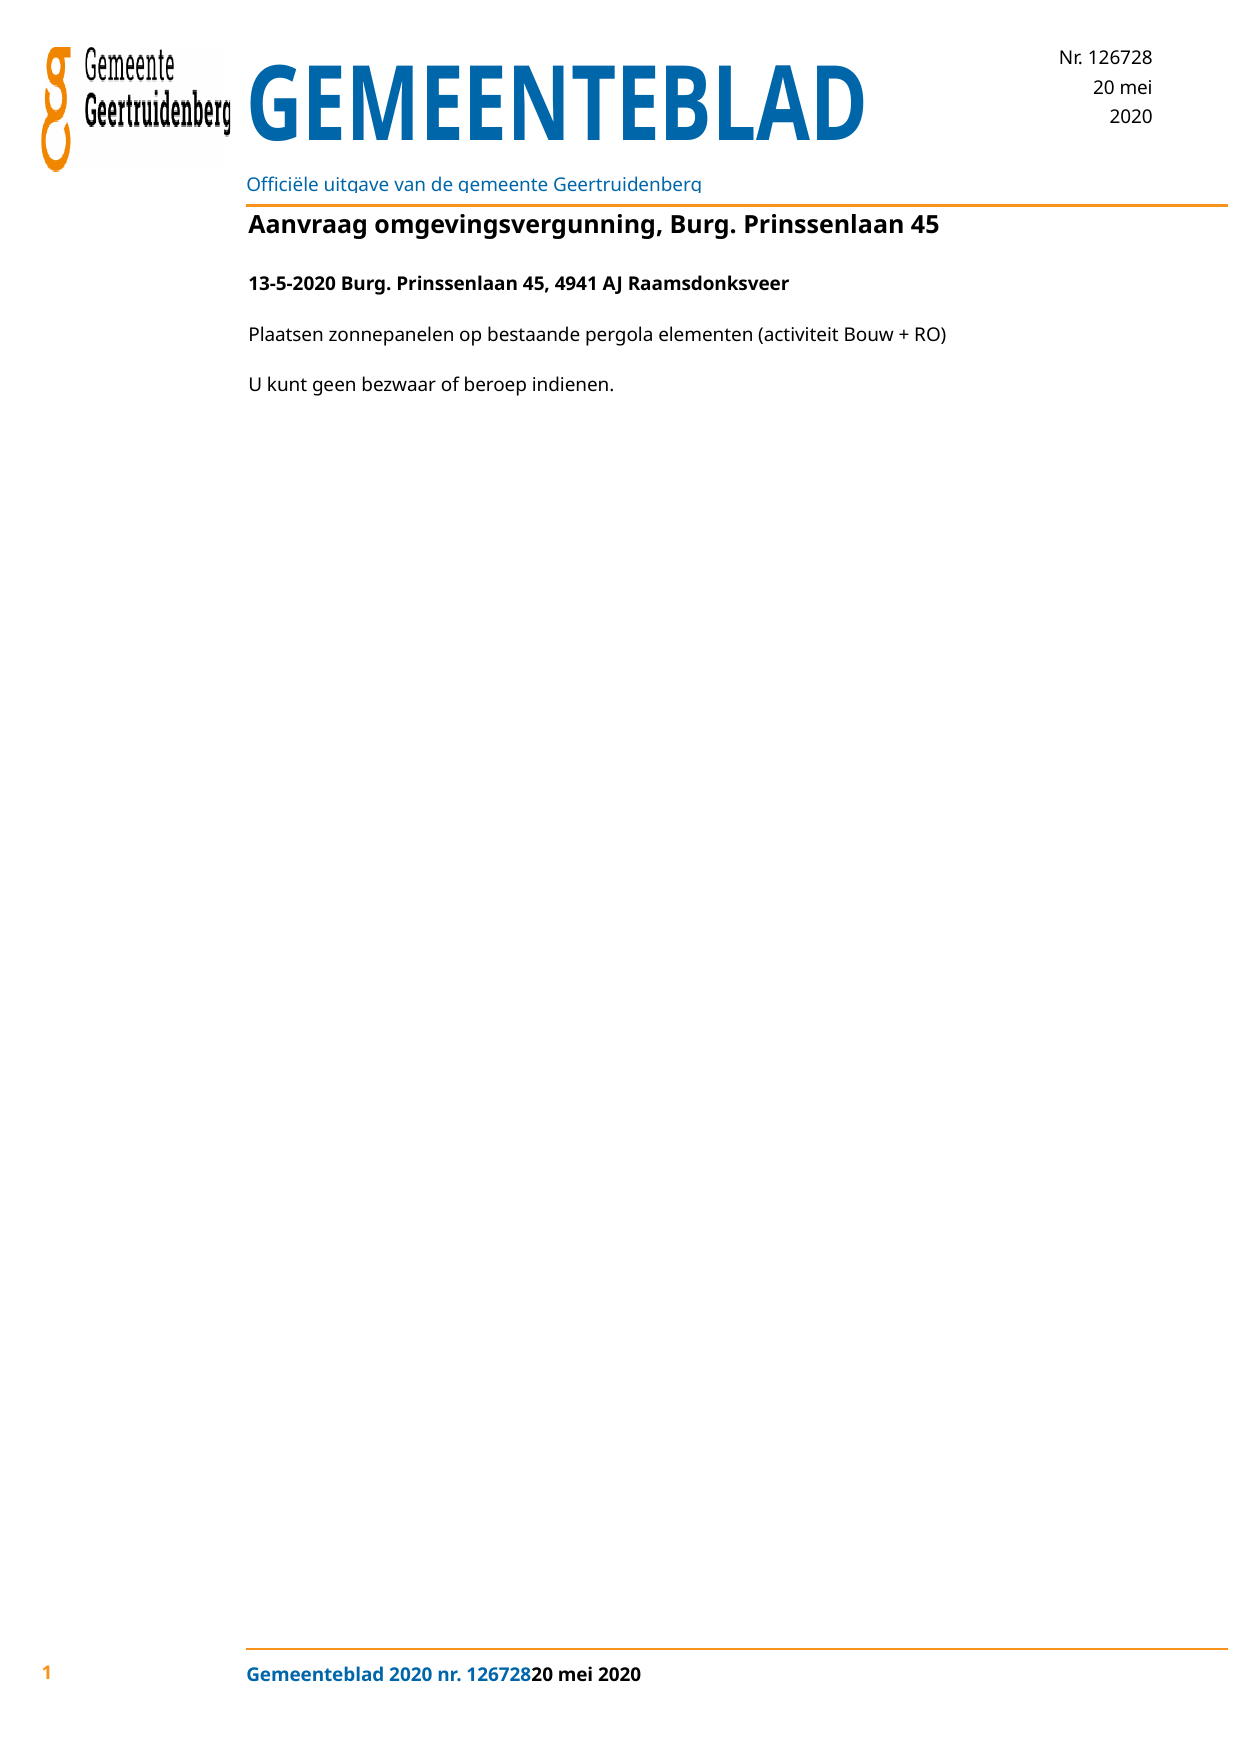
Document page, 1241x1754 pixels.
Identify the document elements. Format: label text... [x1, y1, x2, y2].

text Aanvraag omgevingsvergunning, Burg. Prinssenlaan 45 [248, 207, 1152, 241]
text U kunt geen bezwaar of beroep indienen. [248, 371, 1152, 397]
text 13-5-2020 Burg. Prinssenlaan 45, 4941 AJ Raamsdonksveer [248, 270, 1152, 296]
picture [41, 47, 231, 172]
text Plaatsen zonnepanelen op bestaande pergola elementen (activiteit Bouw + RO) [248, 321, 1152, 346]
